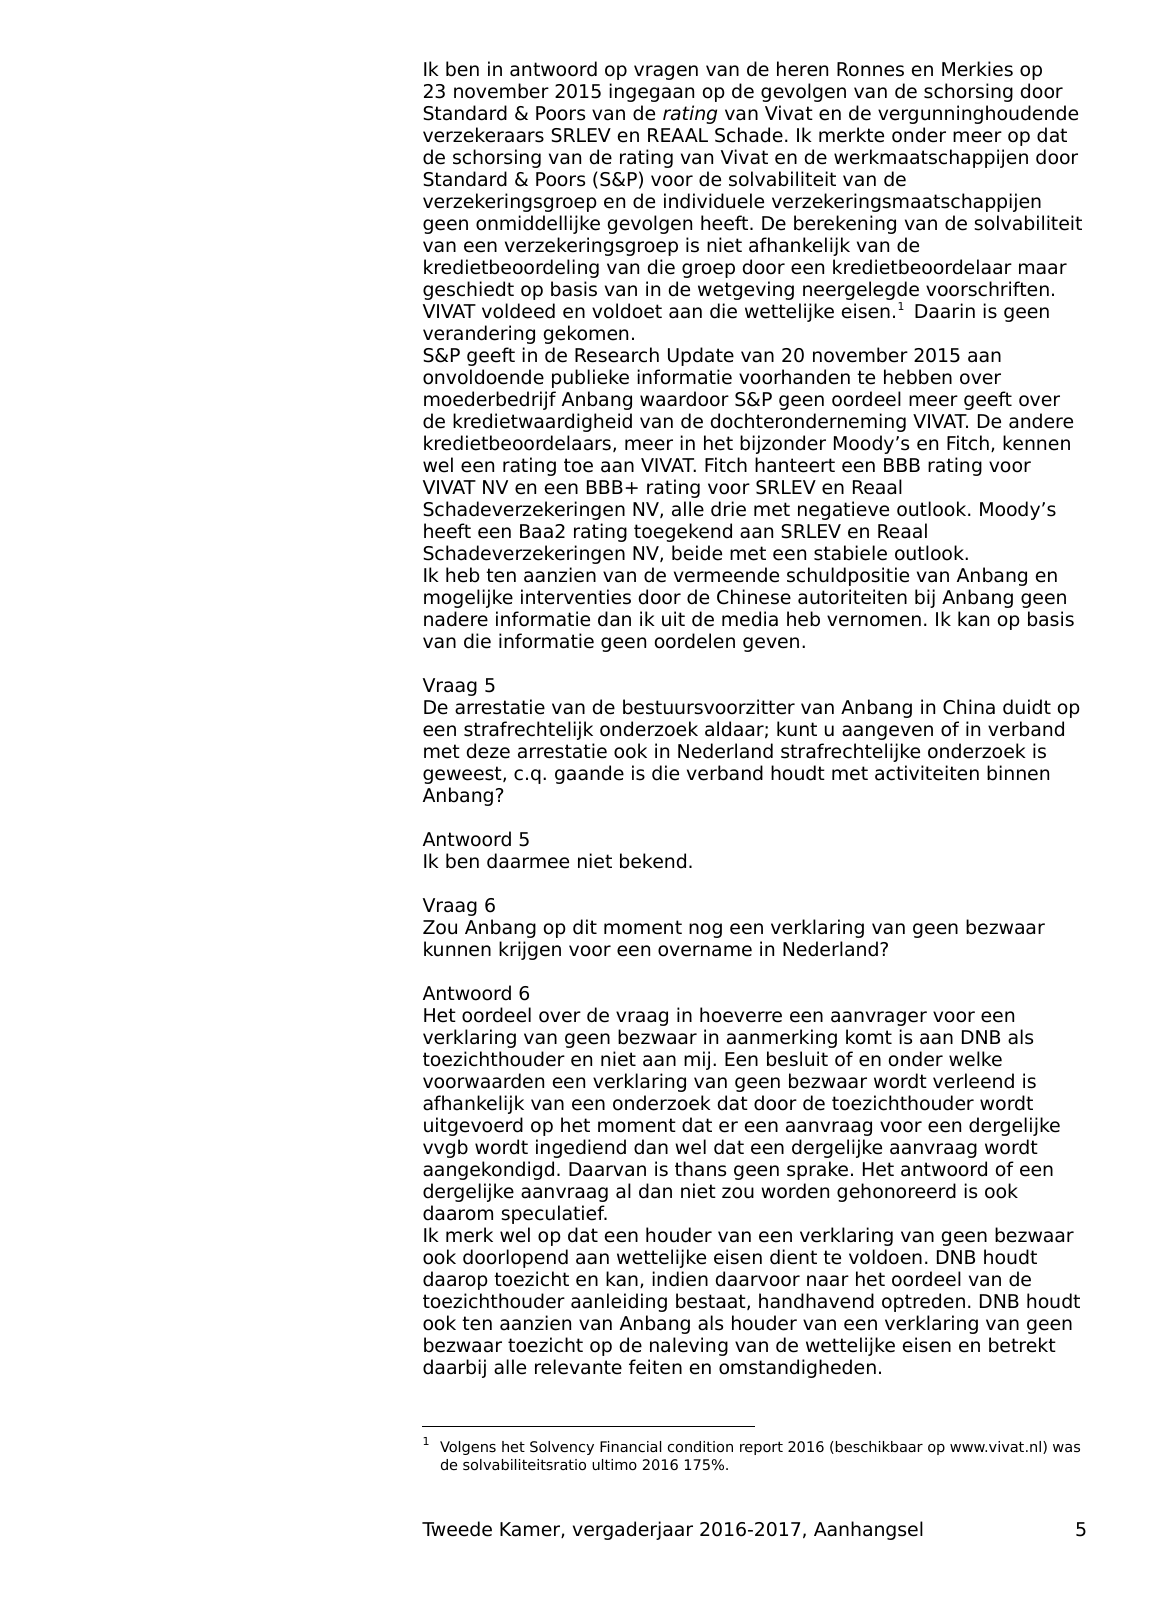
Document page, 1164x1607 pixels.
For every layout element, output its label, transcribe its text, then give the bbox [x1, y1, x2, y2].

text Ik merk wel op dat een houder van een verklaring van geen bezwaar ook doorlopend aan wettelijke eisen dient te voldoen. DNB houdt daarop toezicht en kan, indien daarvoor naar het oordeel van de toezichthouder aanleiding bestaat, handhavend optreden. DNB houdt ook ten aanzien van Anbang als houder van een verklaring van geen bezwaar toezicht op de naleving van de wettelijke eisen en betrekt daarbij alle relevante feiten en omstandigheden. [422, 1225, 1087, 1379]
text Het oordeel over de vraag in hoeverre een aanvrager voor een verklaring van geen bezwaar in aanmerking komt is aan DNB als toezichthouder en niet aan mij. Een besluit of en onder welke voorwaarden een verklaring van geen bezwaar wordt verleend is afhankelijk van een onderzoek dat door de toezichthouder wordt uitgevoerd op het moment dat er een aanvraag voor een dergelijke vvgb wordt ingediend dan wel dat een dergelijke aanvraag wordt aangekondigd. Daarvan is thans geen sprake. Het antwoord of een dergelijke aanvraag al dan niet zou worden gehonoreerd is ook daarom speculatief. [422, 1005, 1087, 1225]
text Zou Anbang op dit moment nog een verklaring van geen bezwaar kunnen krijgen voor een overname in Nederland? [422, 917, 1087, 961]
text Antwoord 5 [422, 829, 1087, 851]
text S&P geeft in de Research Update van 20 november 2015 aan onvoldoende publieke informatie voorhanden te hebben over moederbedrijf Anbang waardoor S&P geen oordeel meer geeft over de kredietwaardigheid van de dochteronderneming VIVAT. De andere kredietbeoordelaars, meer in het bijzonder Moody’s en Fitch, kennen wel een rating toe aan VIVAT. Fitch hanteert een BBB rating voor VIVAT NV en een BBB+ rating voor SRLEV en Reaal Schadeverzekeringen NV, alle drie met negatieve outlook. Moody’s heeft een Baa2 rating toegekend aan SRLEV en Reaal Schadeverzekeringen NV, beide met een stabiele outlook. [422, 345, 1087, 564]
text Vraag 5 [422, 675, 1087, 697]
text Antwoord 6 [422, 983, 1087, 1005]
text Ik ben daarmee niet bekend. [422, 851, 1087, 873]
text Ik heb ten aanzien van de vermeende schuldpositie van Anbang en mogelijke interventies door de Chinese autoriteiten bij Anbang geen nadere informatie dan ik uit de media heb vernomen. Ik kan op basis van die informatie geen oordelen geven. [422, 564, 1087, 652]
text Ik ben in antwoord op vragen van de heren Ronnes en Merkies op 23 november 2015 ingegaan op de gevolgen van de schorsing door Standard & Poors van de rating van Vivat en de vergunninghoudende verzekeraars SRLEV en REAAL Schade. Ik merkte onder meer op dat de schorsing van de rating van Vivat en de werkmaatschappijen door Standard & Poors (S&P) voor de solvabiliteit van de verzekeringsgroep en de individuele verzekeringsmaatschappijen geen onmiddellijke gevolgen heeft. De berekening van de solvabiliteit van een verzekeringsgroep is niet afhankelijk van de kredietbeoordeling van die groep door een kredietbeoordelaar maar geschiedt op basis van in de wetgeving neergelegde voorschriften. VIVAT voldeed en voldoet aan die wettelijke eisen. Daarin is geen verandering gekomen. [422, 59, 1087, 345]
text Volgens het Solvency Financial condition report 2016 (beschikbaar op www.vivat.nl) was de solvabiliteitsratio ultimo 2016 175%. [422, 1435, 1087, 1474]
text De arrestatie van de bestuursvoorzitter van Anbang in China duidt op een strafrechtelijk onderzoek aldaar; kunt u aangeven of in verband met deze arrestatie ook in Nederland strafrechtelijke onderzoek is geweest, c.q. gaande is die verband houdt met activiteiten binnen Anbang? [422, 697, 1087, 807]
text Vraag 6 [422, 895, 1087, 917]
